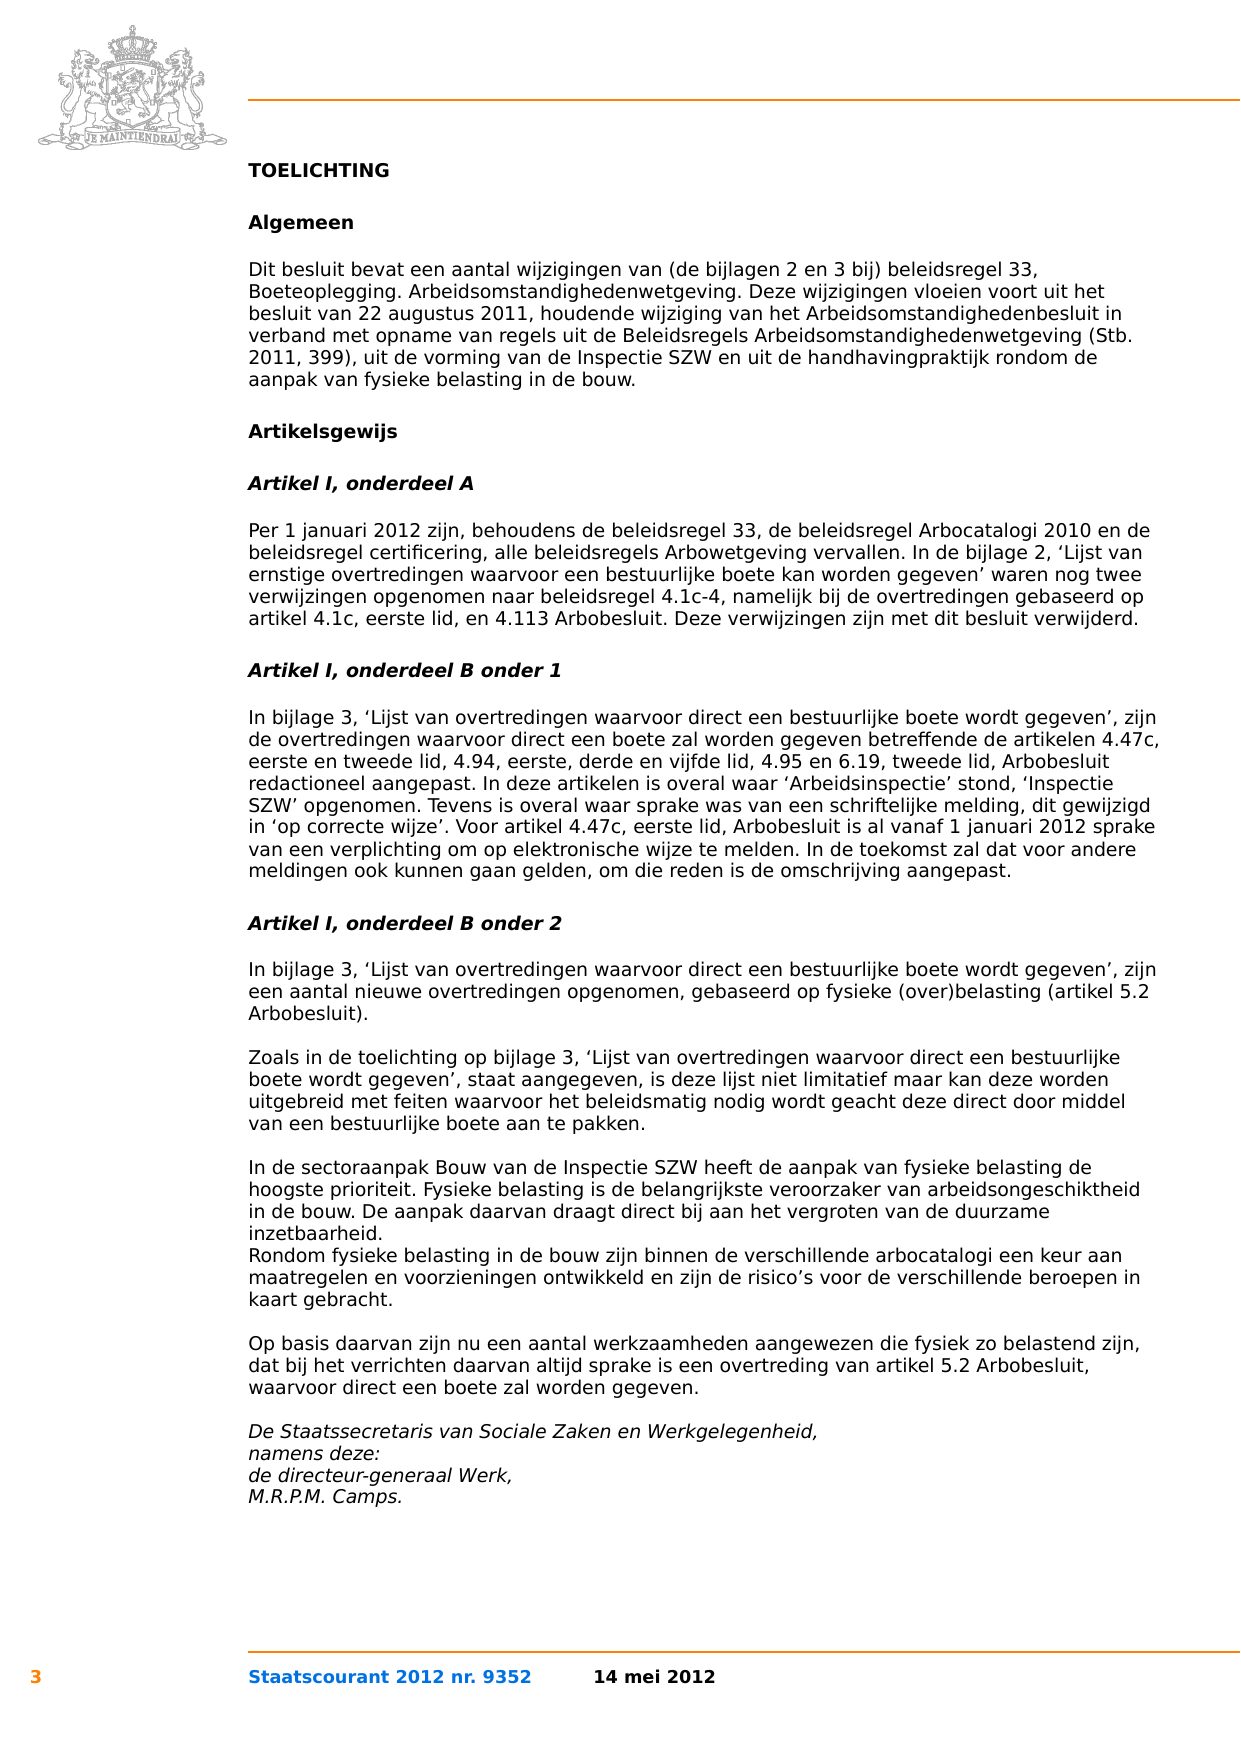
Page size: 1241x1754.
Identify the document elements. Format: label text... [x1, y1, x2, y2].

text Zoals in de toelichting op bijlage 3, ‘Lijst van overtredingen waarvoor direct een bestuurlijke boete wordt gegeven’, staat aangegeven, is deze lijst niet limitatief maar kan deze worden uitgebreid met feiten waarvoor het beleidsmatig nodig wordt geacht deze direct door middel van een bestuurlijke boete aan te pakken. [248, 1047, 1163, 1135]
subtitle TOELICHTING [248, 160, 1163, 182]
text Per 1 januari 2012 zijn, behoudens de beleidsregel 33, de beleidsregel Arbocatalogi 2010 en de beleidsregel certificering, alle beleidsregels Arbowetgeving vervallen. In de bijlage 2, ‘Lijst van ernstige overtredingen waarvoor een bestuurlijke boete kan worden gegeven’ waren nog twee verwijzingen opgenomen naar beleidsregel 4.1c-4, namelijk bij de overtredingen gebaseerd op artikel 4.1c, eerste lid, en 4.113 Arbobesluit. Deze verwijzingen zijn met dit besluit verwijderd. [248, 520, 1163, 629]
text In bijlage 3, ‘Lijst van overtredingen waarvoor direct een bestuurlijke boete wordt gegeven’, zijn de overtredingen waarvoor direct een boete zal worden gegeven betreffende de artikelen 4.47c, eerste en tweede lid, 4.94, eerste, derde en vijfde lid, 4.95 en 6.19, tweede lid, Arbobesluit redactioneel aangepast. In deze artikelen is overal waar ‘Arbeidsinspectie’ stond, ‘Inspectie SZW’ opgenomen. Tevens is overal waar sprake was van een schriftelijke melding, dit gewijzigd in ‘op correcte wijze’. Voor artikel 4.47c, eerste lid, Arbobesluit is al vanaf 1 januari 2012 sprake van een verplichting om op elektronische wijze te melden. In de toekomst zal dat voor andere meldingen ook kunnen gaan gelden, om die reden is de omschrijving aangepast. [248, 707, 1163, 882]
text Rondom fysieke belasting in de bouw zijn binnen de verschillende arbocatalogi een keur aan maatregelen en voorzieningen ontwikkeld en zijn de risico’s voor de verschillende beroepen in kaart gebracht. [248, 1245, 1163, 1311]
picture [38, 25, 227, 150]
text De Staatssecretaris van Sociale Zaken en Werkgelegenheid, namens deze: de directeur-generaal Werk, M.R.P.M. Camps. [248, 1421, 1163, 1508]
subtitle Artikelsgewijs [248, 421, 1163, 443]
text In bijlage 3, ‘Lijst van overtredingen waarvoor direct een bestuurlijke boete wordt gegeven’, zijn een aantal nieuwe overtredingen opgenomen, gebaseerd op fysieke (over)belasting (artikel 5.2 Arbobesluit). [248, 959, 1163, 1025]
subtitle Algemeen [248, 212, 1163, 234]
text Dit besluit bevat een aantal wijzigingen van (de bijlagen 2 en 3 bij) beleidsregel 33, Boeteoplegging. Arbeidsomstandighedenwetgeving. Deze wijzigingen vloeien voort uit het besluit van 22 augustus 2011, houdende wijziging van het Arbeidsomstandighedenbesluit in verband met opname van regels uit de Beleidsregels Arbeidsomstandighedenwetgeving (Stb. 2011, 399), uit de vorming van de Inspectie SZW en uit de handhavingpraktijk rondom de aanpak van fysieke belasting in de bouw. [248, 259, 1163, 391]
text In de sectoraanpak Bouw van de Inspectie SZW heeft de aanpak van fysieke belasting de hoogste prioriteit. Fysieke belasting is de belangrijkste veroorzaker van arbeidsongeschiktheid in de bouw. De aanpak daarvan draagt direct bij aan het vergroten van de duurzame inzetbaarheid. [248, 1157, 1163, 1245]
text Op basis daarvan zijn nu een aantal werkzaamheden aangewezen die fysiek zo belastend zijn, dat bij het verrichten daarvan altijd sprake is een overtreding van artikel 5.2 Arbobesluit, waarvoor direct een boete zal worden gegeven. [248, 1333, 1163, 1399]
subtitle Artikel I, onderdeel A [248, 473, 1163, 495]
subtitle Artikel I, onderdeel B onder 1 [248, 659, 1163, 682]
subtitle Artikel I, onderdeel B onder 2 [248, 912, 1163, 934]
